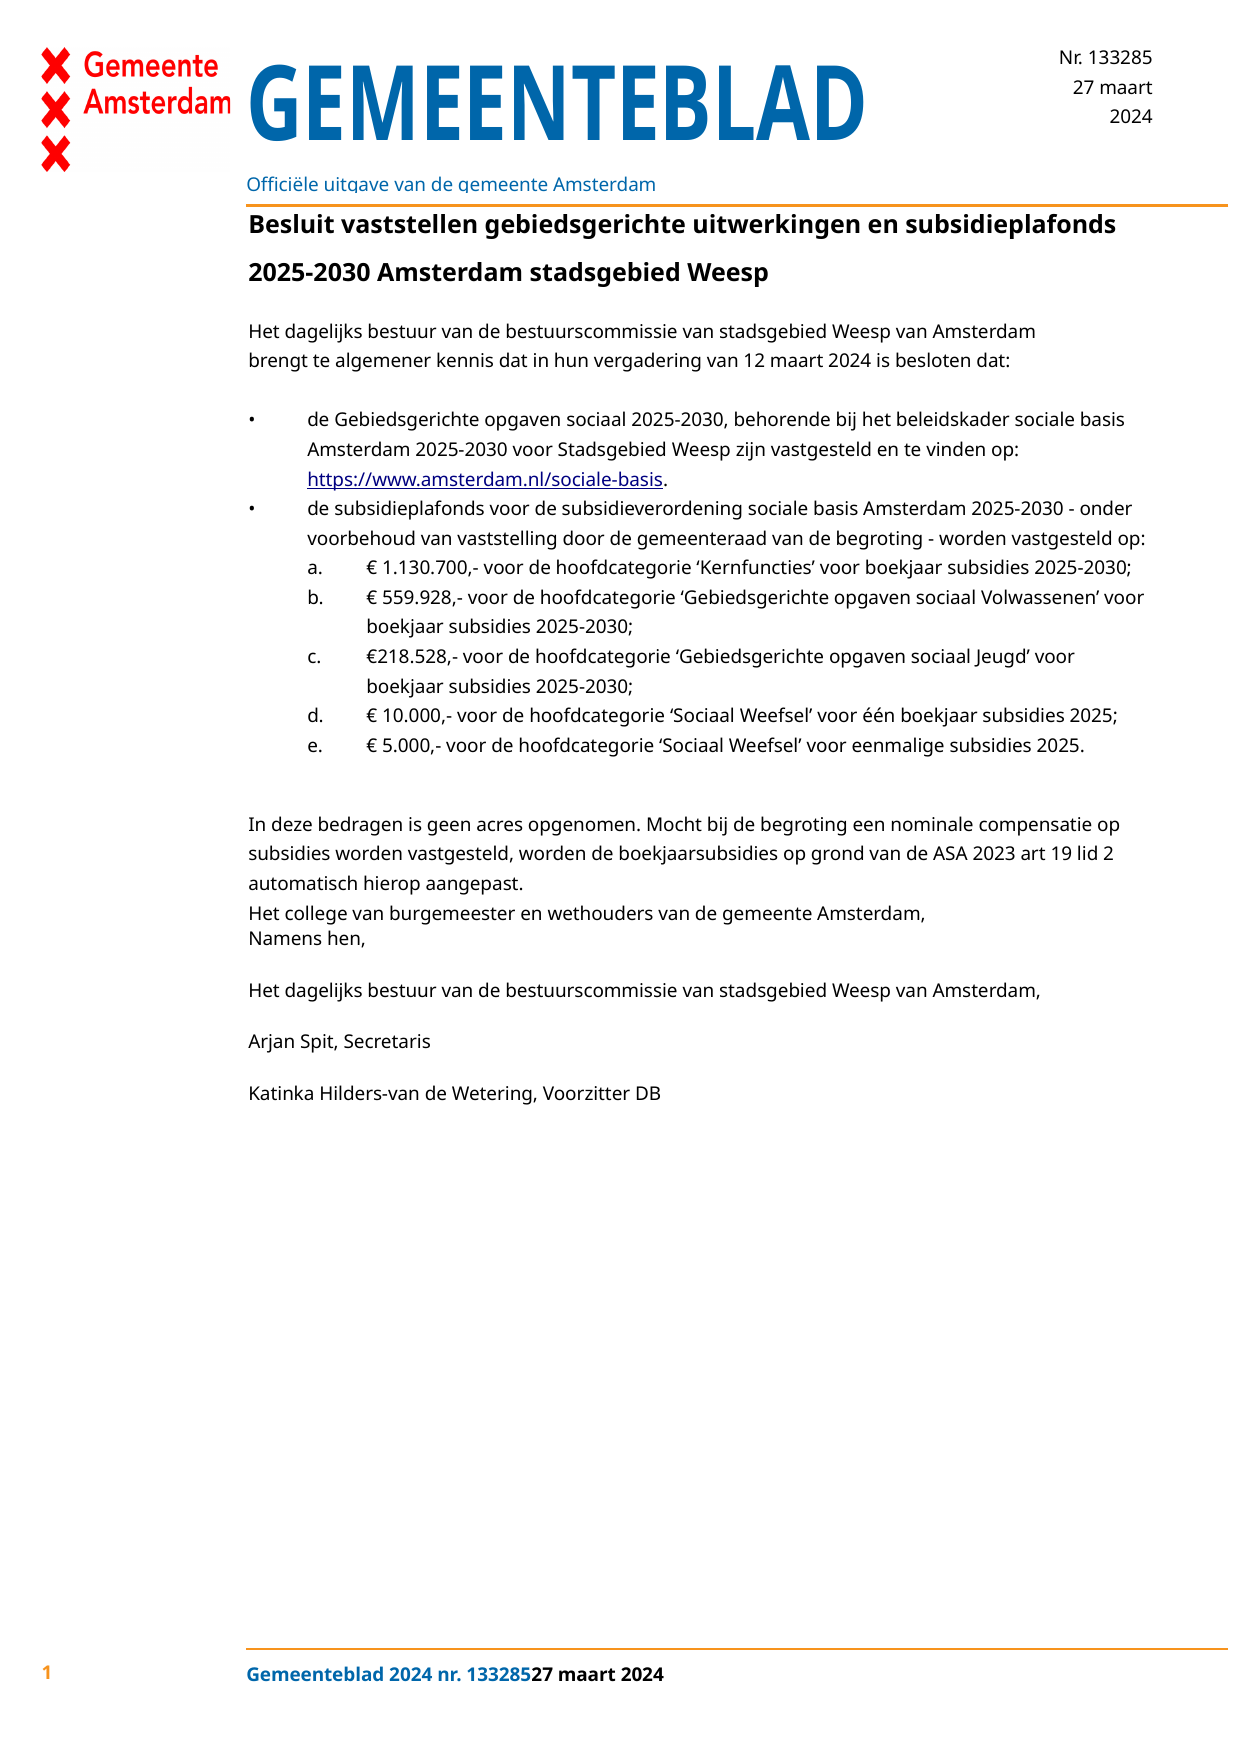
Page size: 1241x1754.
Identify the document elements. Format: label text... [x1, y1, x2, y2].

list € 1.130.700,- voor de hoofdcategorie ‘Kernfuncties’ voor boekjaar subsidies 2025-2030; [307, 554, 1152, 580]
list de subsidieplafonds voor de subsidieverordening sociale basis Amsterdam 2025-2030 - onder voorbehoud van vaststelling door de gemeenteraad van de begroting - worden vastgesteld op: [248, 495, 1152, 551]
list € 5.000,- voor de hoofdcategorie ‘Sociaal Weefsel’ voor eenmalige subsidies 2025. [307, 732, 1152, 758]
list € 10.000,- voor de hoofdcategorie ‘Sociaal Weefsel’ voor één boekjaar subsidies 2025; [307, 702, 1152, 728]
text Het dagelijks bestuur van de bestuurscommissie van stadsgebied Weesp van Amsterdam [248, 318, 1152, 344]
text Het dagelijks bestuur van de bestuurscommissie van stadsgebied Weesp van Amsterdam, [248, 977, 1152, 1003]
text Namens hen, [248, 925, 1152, 951]
text Besluit vaststellen gebiedsgerichte uitwerkingen en subsidieplafonds 2025-2030 Amsterdam stadsgebied Weesp [248, 207, 1152, 288]
text In deze bedragen is geen acres opgenomen. Mocht bij de begroting een nominale compensatie op subsidies worden vastgesteld, worden de boekjaarsubsidies op grond van de ASA 2023 art 19 lid 2 automatisch hierop aangepast. [248, 811, 1152, 896]
text Katinka Hilders-van de Wetering, Voorzitter DB [248, 1080, 1152, 1106]
list de Gebiedsgerichte opgaven sociaal 2025-2030, behorende bij het beleidskader sociale basis Amsterdam 2025-2030 voor Stadsgebied Weesp zijn vastgesteld en te vinden op: https://www.amsterdam.nl/sociale-basis. [248, 407, 1152, 492]
list €218.528,- voor de hoofdcategorie ‘Gebiedsgerichte opgaven sociaal Jeugd’ voor boekjaar subsidies 2025-2030; [307, 643, 1152, 699]
text brengt te algemener kennis dat in hun vergadering van 12 maart 2024 is besloten dat: [248, 347, 1152, 373]
picture [41, 47, 231, 172]
list € 559.928,- voor de hoofdcategorie ‘Gebiedsgerichte opgaven sociaal Volwassenen’ voor boekjaar subsidies 2025-2030; [307, 584, 1152, 639]
text Het college van burgemeester en wethouders van de gemeente Amsterdam, [248, 900, 1152, 925]
text Arjan Spit, Secretaris [248, 1028, 1152, 1054]
